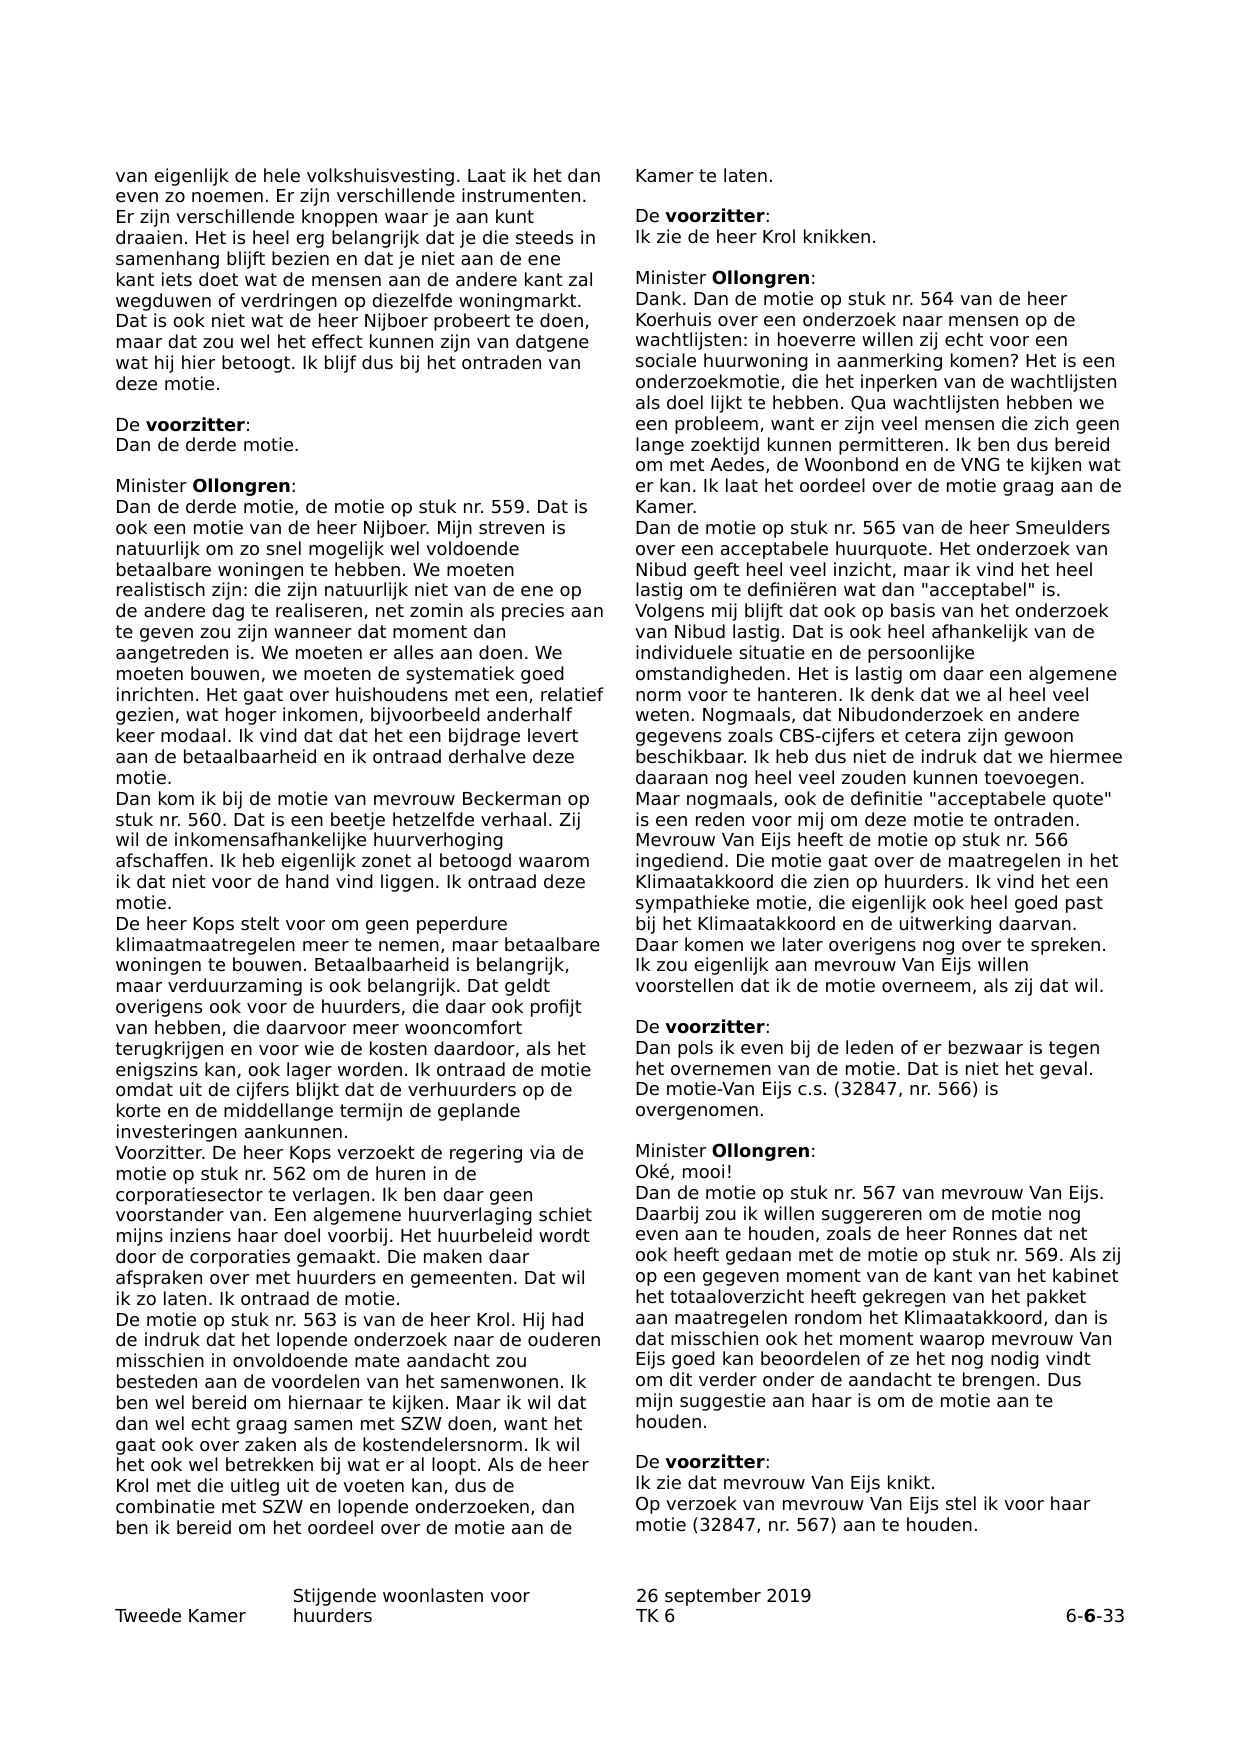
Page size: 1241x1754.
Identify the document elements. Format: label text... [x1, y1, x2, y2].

text De voorzitter: [635, 206, 1125, 227]
text Dan de derde motie. [115, 435, 605, 456]
text Mevrouw Van Eijs heeft de motie op stuk nr. 566 ingediend. Die motie gaat over de maatregelen in het Klimaatakkoord die zien op huurders. Ik vind het een sympathieke motie, die eigenlijk ook heel goed past bij het Klimaatakkoord en de uitwerking daarvan. Daar komen we later overigens nog over te spreken. Ik zou eigenlijk aan mevrouw Van Eijs willen voorstellen dat ik de motie overneem, als zij dat wil. [635, 830, 1125, 997]
text De voorzitter: [635, 1452, 1125, 1473]
text Ik zie dat mevrouw Van Eijs knikt. [635, 1473, 1125, 1494]
text De voorzitter: [635, 1017, 1125, 1037]
text Dan de motie op stuk nr. 565 van de heer Smeulders over een acceptabele huurquote. Het onderzoek van Nibud geeft heel veel inzicht, maar ik vind het heel lastig om te definiëren wat dan "acceptabel" is. Volgens mij blijft dat ook op basis van het onderzoek van Nibud lastig. Dat is ook heel afhankelijk van de individuele situatie en de persoonlijke omstandigheden. Het is lastig om daar een algemene norm voor te hanteren. Ik denk dat we al heel veel weten. Nogmaals, dat Nibudonderzoek en andere gegevens zoals CBS-cijfers et cetera zijn gewoon beschikbaar. Ik heb dus niet de indruk dat we hiermee daaraan nog heel veel zouden kunnen toevoegen. Maar nogmaals, ook de definitie "acceptabele quote" is een reden voor mij om deze motie te ontraden. [635, 518, 1125, 830]
text De motie-Van Eijs c.s. (32847, nr. 566) is overgenomen. [635, 1079, 1125, 1121]
text Ik zie de heer Krol knikken. [635, 227, 1125, 248]
text Dan pols ik even bij de leden of er bezwaar is tegen het overnemen van de motie. Dat is niet het geval. [635, 1037, 1125, 1079]
text Dan kom ik bij de motie van mevrouw Beckerman op stuk nr. 560. Dat is een beetje hetzelfde verhaal. Zij wil de inkomensafhankelijke huurverhoging afschaffen. Ik heb eigenlijk zonet al betoogd waarom ik dat niet voor de hand vind liggen. Ik ontraad deze motie. [115, 788, 605, 913]
text De heer Kops stelt voor om geen peperdure klimaatmaatregelen meer te nemen, maar betaalbare woningen te bouwen. Betaalbaarheid is belangrijk, maar verduurzaming is ook belangrijk. Dat geldt overigens ook voor de huurders, die daar ook profijt van hebben, die daarvoor meer wooncomfort terugkrijgen en voor wie de kosten daardoor, als het enigszins kan, ook lager worden. Ik ontraad de motie omdat uit de cijfers blijkt dat de verhuurders op de korte en de middellange termijn de geplande investeringen aankunnen. [115, 913, 605, 1143]
text Dan de derde motie, de motie op stuk nr. 559. Dat is ook een motie van de heer Nijboer. Mijn streven is natuurlijk om zo snel mogelijk wel voldoende betaalbare woningen te hebben. We moeten realistisch zijn: die zijn natuurlijk niet van de ene op de andere dag te realiseren, net zomin als precies aan te geven zou zijn wanneer dat moment dan aangetreden is. We moeten er alles aan doen. We moeten bouwen, we moeten de systematiek goed inrichten. Het gaat over huishoudens met een, relatief gezien, wat hoger inkomen, bijvoorbeeld anderhalf keer modaal. Ik vind dat dat het een bijdrage levert aan de betaalbaarheid en ik ontraad derhalve deze motie. [115, 497, 605, 788]
text Dank. Dan de motie op stuk nr. 564 van de heer Koerhuis over een onderzoek naar mensen op de wachtlijsten: in hoeverre willen zij echt voor een sociale huurwoning in aanmerking komen? Het is een onderzoekmotie, die het inperken van de wachtlijsten als doel lijkt te hebben. Qua wachtlijsten hebben we een probleem, want er zijn veel mensen die zich geen lange zoektijd kunnen permitteren. Ik ben dus bereid om met Aedes, de Woonbond en de VNG te kijken wat er kan. Ik laat het oordeel over de motie graag aan de Kamer. [635, 288, 1125, 518]
text Minister Ollongren: [635, 1141, 1125, 1162]
text Minister Ollongren: [115, 476, 605, 497]
text Oké, mooi! [635, 1162, 1125, 1182]
text Op verzoek van mevrouw Van Eijs stel ik voor haar motie (32847, nr. 567) aan te houden. [635, 1494, 1125, 1536]
text van eigenlijk de hele volkshuisvesting. Laat ik het dan even zo noemen. Er zijn verschillende instrumenten. Er zijn verschillende knoppen waar je aan kunt draaien. Het is heel erg belangrijk dat je die steeds in samenhang blijft bezien en dat je niet aan de ene kant iets doet wat de mensen aan de andere kant zal wegduwen of verdringen op diezelfde woningmarkt. Dat is ook niet wat de heer Nijboer probeert te doen, maar dat zou wel het effect kunnen zijn van datgene wat hij hier betoogt. Ik blijf dus bij het ontraden van deze motie. [115, 165, 605, 394]
text Kamer te laten. [635, 165, 1125, 186]
text Minister Ollongren: [635, 268, 1125, 288]
text Dan de motie op stuk nr. 567 van mevrouw Van Eijs. Daarbij zou ik willen suggereren om de motie nog even aan te houden, zoals de heer Ronnes dat net ook heeft gedaan met de motie op stuk nr. 569. Als zij op een gegeven moment van de kant van het kabinet het totaaloverzicht heeft gekregen van het pakket aan maatregelen rondom het Klimaatakkoord, dan is dat misschien ook het moment waarop mevrouw Van Eijs goed kan beoordelen of ze het nog nodig vindt om dit verder onder de aandacht te brengen. Dus mijn suggestie aan haar is om de motie aan te houden. [635, 1182, 1125, 1432]
text Voorzitter. De heer Kops verzoekt de regering via de motie op stuk nr. 562 om de huren in de corporatiesector te verlagen. Ik ben daar geen voorstander van. Een algemene huurverlaging schiet mijns inziens haar doel voorbij. Het huurbeleid wordt door de corporaties gemaakt. Die maken daar afspraken over met huurders en gemeenten. Dat wil ik zo laten. Ik ontraad de motie. [115, 1143, 605, 1309]
text De motie op stuk nr. 563 is van de heer Krol. Hij had de indruk dat het lopende onderzoek naar de ouderen misschien in onvoldoende mate aandacht zou besteden aan de voordelen van het samenwonen. Ik ben wel bereid om hiernaar te kijken. Maar ik wil dat dan wel echt graag samen met SZW doen, want het gaat ook over zaken als de kostendelersnorm. Ik wil het ook wel betrekken bij wat er al loopt. Als de heer Krol met die uitleg uit de voeten kan, dus de combinatie met SZW en lopende onderzoeken, dan ben ik bereid om het oordeel over de motie aan de [115, 1309, 605, 1538]
text De voorzitter: [115, 414, 605, 435]
